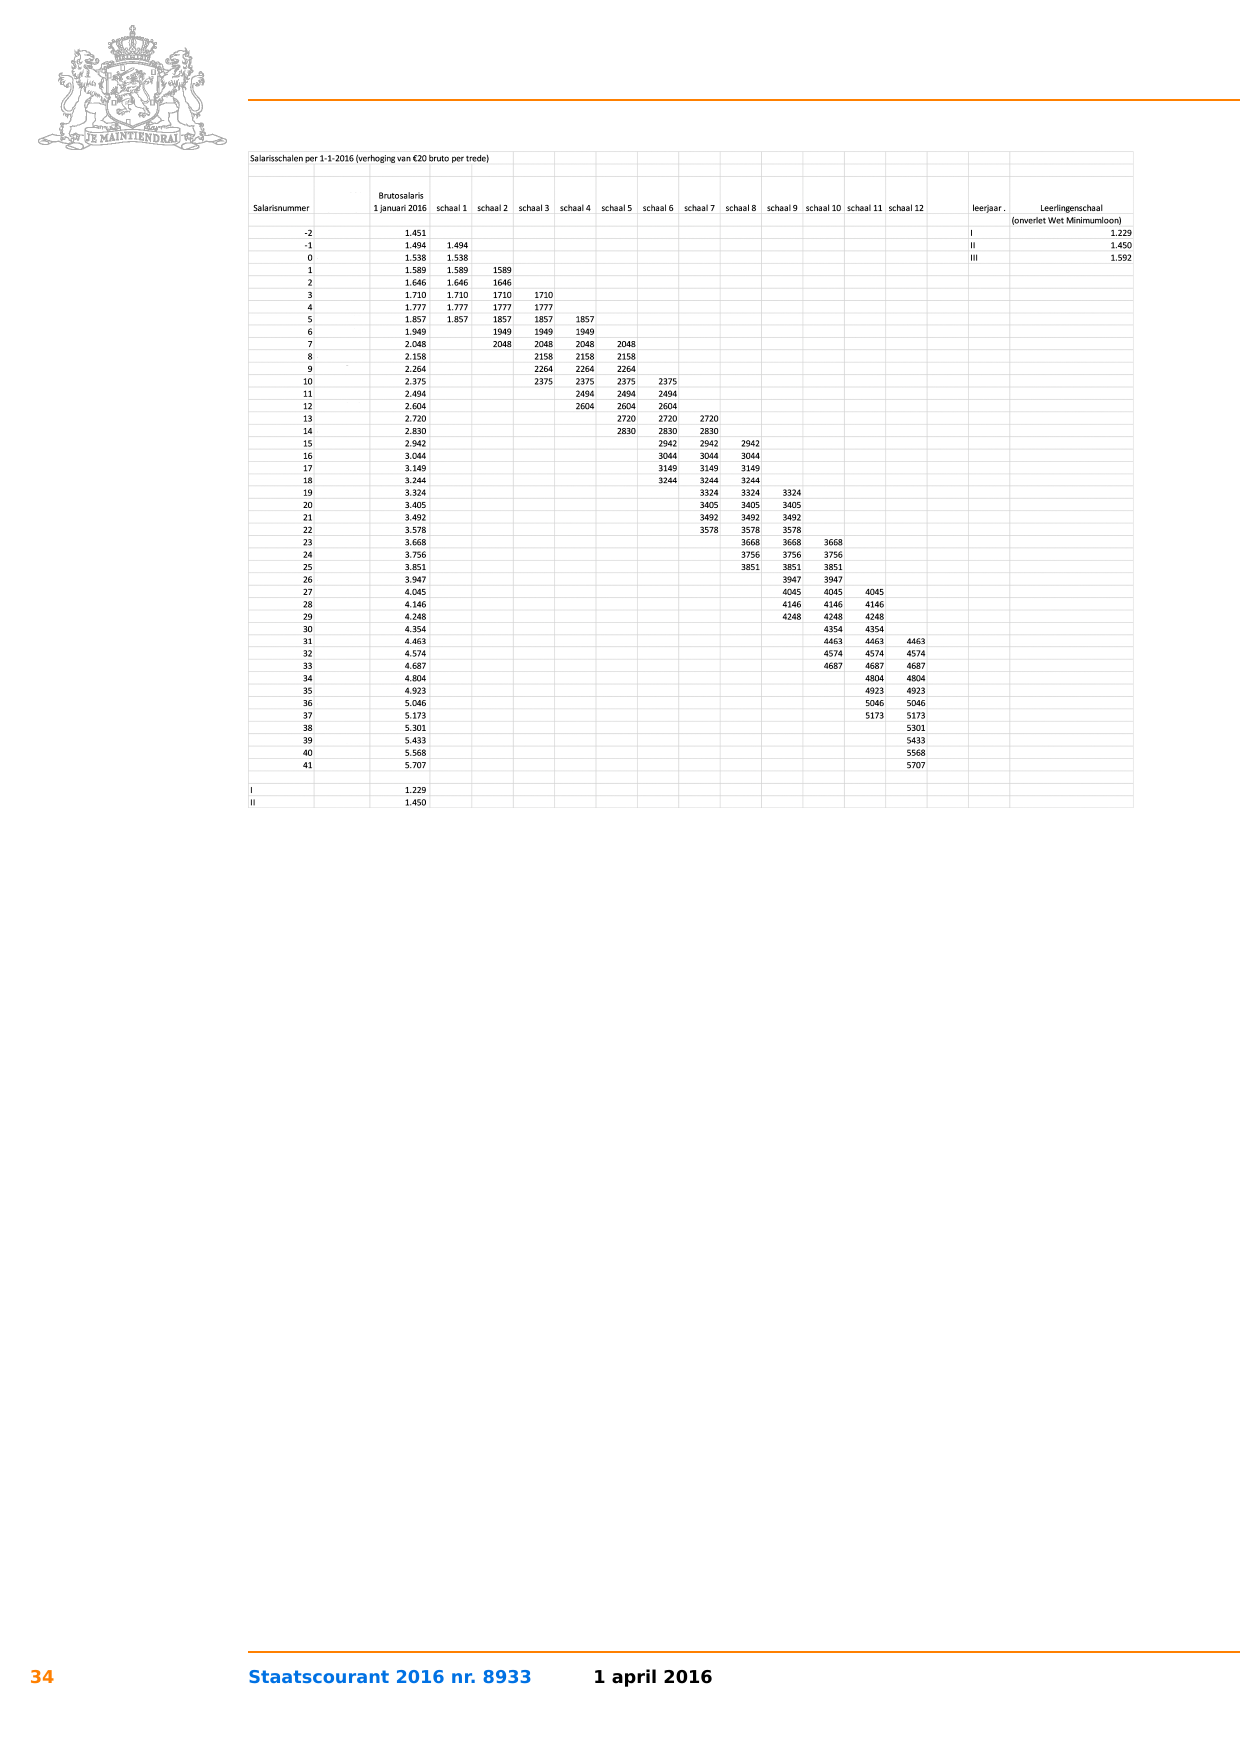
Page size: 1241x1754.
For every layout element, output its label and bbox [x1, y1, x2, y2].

picture [248, 151, 1134, 808]
picture [38, 25, 227, 150]
